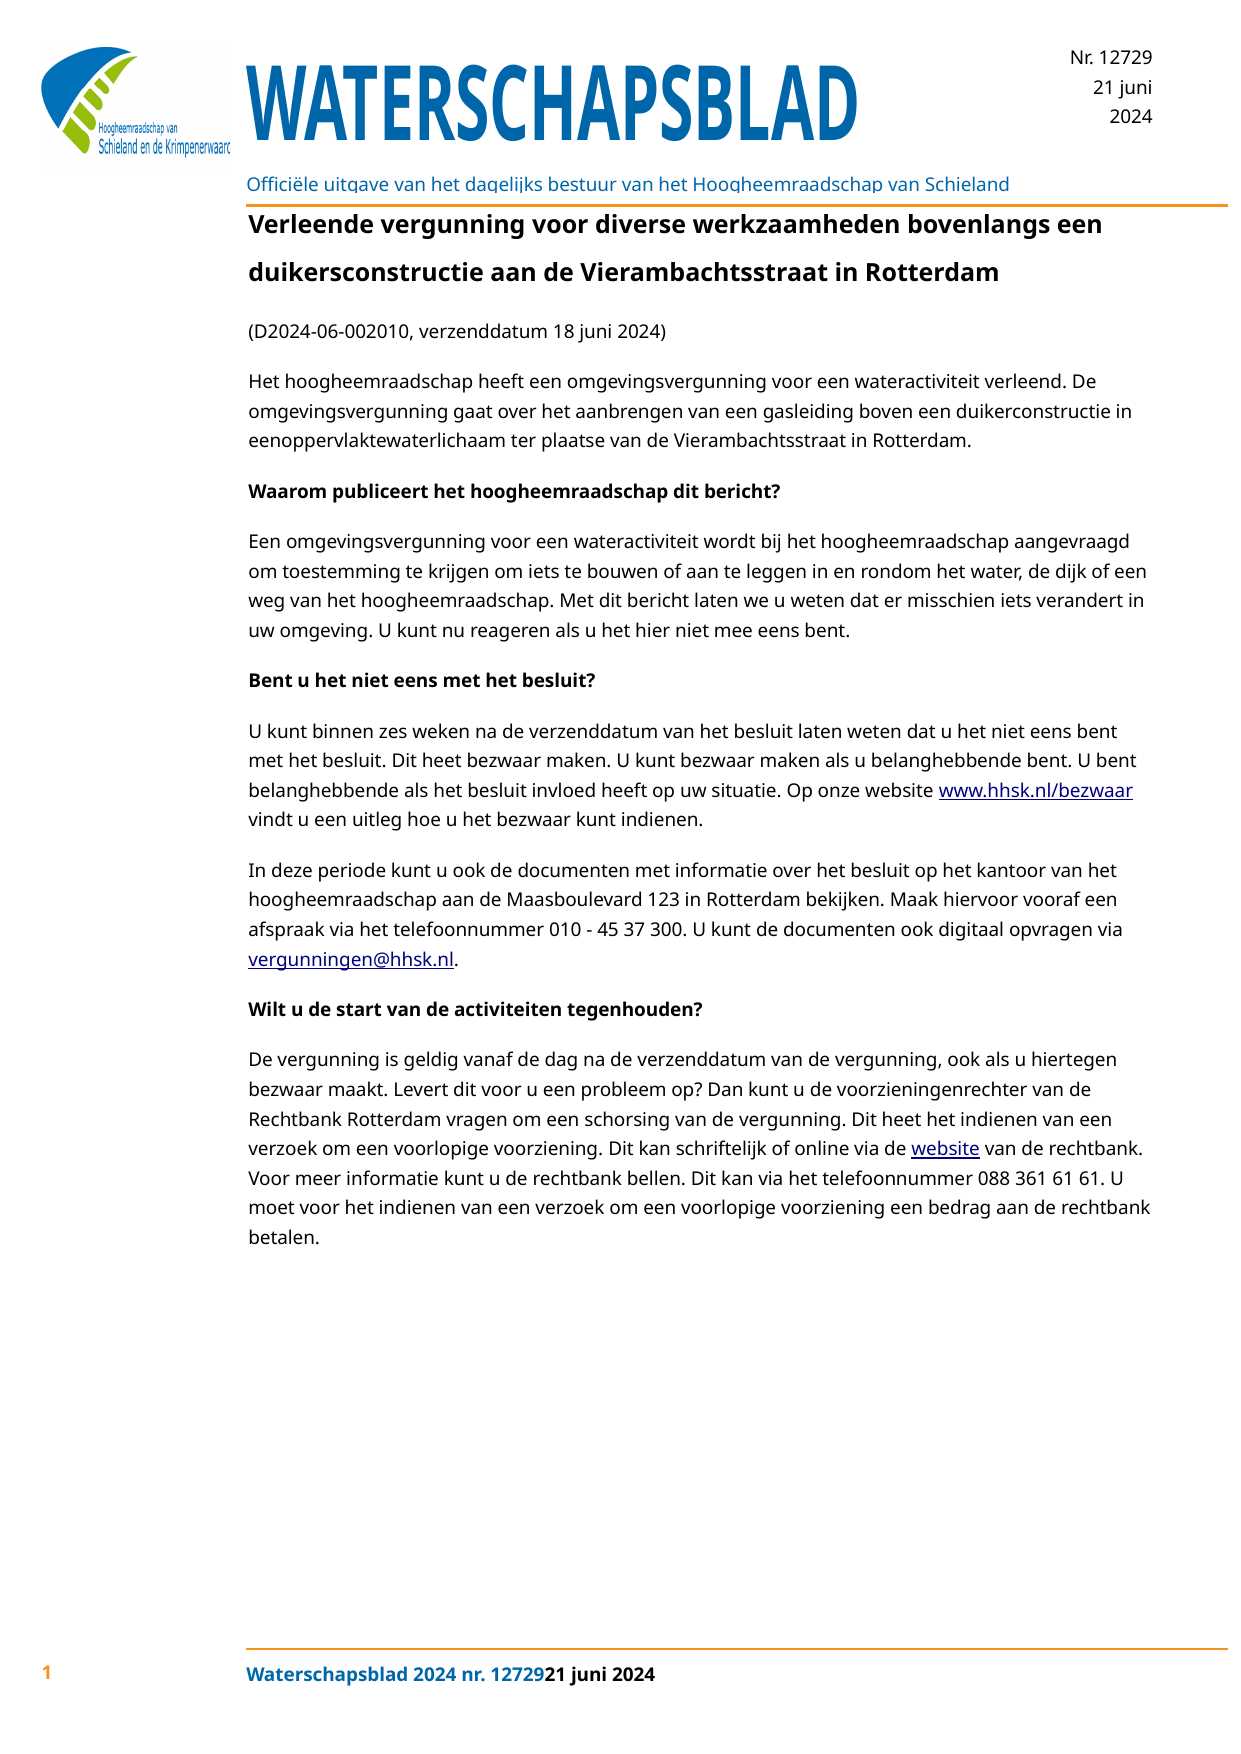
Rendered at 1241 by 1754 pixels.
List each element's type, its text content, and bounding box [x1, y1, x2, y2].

text Bent u het niet eens met het besluit? [248, 667, 1152, 693]
text (D2024-06-002010, verzenddatum 18 juni 2024) [248, 318, 1152, 344]
text De vergunning is geldig vanaf de dag na de verzenddatum van de vergunning, ook als u hiertegen bezwaar maakt. Levert dit voor u een probleem op? Dan kunt u de voorzieningenrechter van de Rechtbank Rotterdam vragen om een schorsing van de vergunning. Dit heet het indienen van een verzoek om een voorlopige voorziening. Dit kan schriftelijk of online via de website van de rechtbank. Voor meer informatie kunt u de rechtbank bellen. Dit kan via het telefoonnummer 088 361 61 61. U moet voor het indienen van een verzoek om een voorlopige voorziening een bedrag aan de rechtbank betalen. [248, 1047, 1152, 1250]
text Wilt u de start van de activiteiten tegenhouden? [248, 996, 1152, 1022]
text In deze periode kunt u ook de documenten met informatie over het besluit op het kantoor van het hoogheemraadschap aan de Maasboulevard 123 in Rotterdam bekijken. Maak hiervoor vooraf een afspraak via het telefoonnummer 010 - 45 37 300. U kunt de documenten ook digitaal opvragen via vergunningen@hhsk.nl. [248, 857, 1152, 972]
text Waarom publiceert het hoogheemraadschap dit bericht? [248, 478, 1152, 504]
text Een omgevingsvergunning voor een wateractiviteit wordt bij het hoogheemraadschap aangevraagd om toestemming te krijgen om iets te bouwen of aan te leggen in en rondom het water, de dijk of een weg van het hoogheemraadschap. Met dit bericht laten we u weten dat er misschien iets verandert in uw omgeving. U kunt nu reageren als u het hier niet mee eens bent. [248, 528, 1152, 643]
text U kunt binnen zes weken na de verzenddatum van het besluit laten weten dat u het niet eens bent met het besluit. Dit heet bezwaar maken. U kunt bezwaar maken als u belanghebbende bent. U bent belanghebbende als het besluit invloed heeft op uw situatie. Op onze website www.hhsk.nl/bezwaar vindt u een uitleg hoe u het bezwaar kunt indienen. [248, 718, 1152, 832]
text Het hoogheemraadschap heeft een omgevingsvergunning voor een wateractiviteit verleend. De omgevingsvergunning gaat over het aanbrengen van een gasleiding boven een duikerconstructie in eenoppervlaktewaterlichaam ter plaatse van de Vierambachtsstraat in Rotterdam. [248, 368, 1152, 453]
text Verleende vergunning voor diverse werkzaamheden bovenlangs een duikersconstructie aan de Vierambachtsstraat in Rotterdam [248, 207, 1152, 288]
picture [41, 47, 231, 172]
